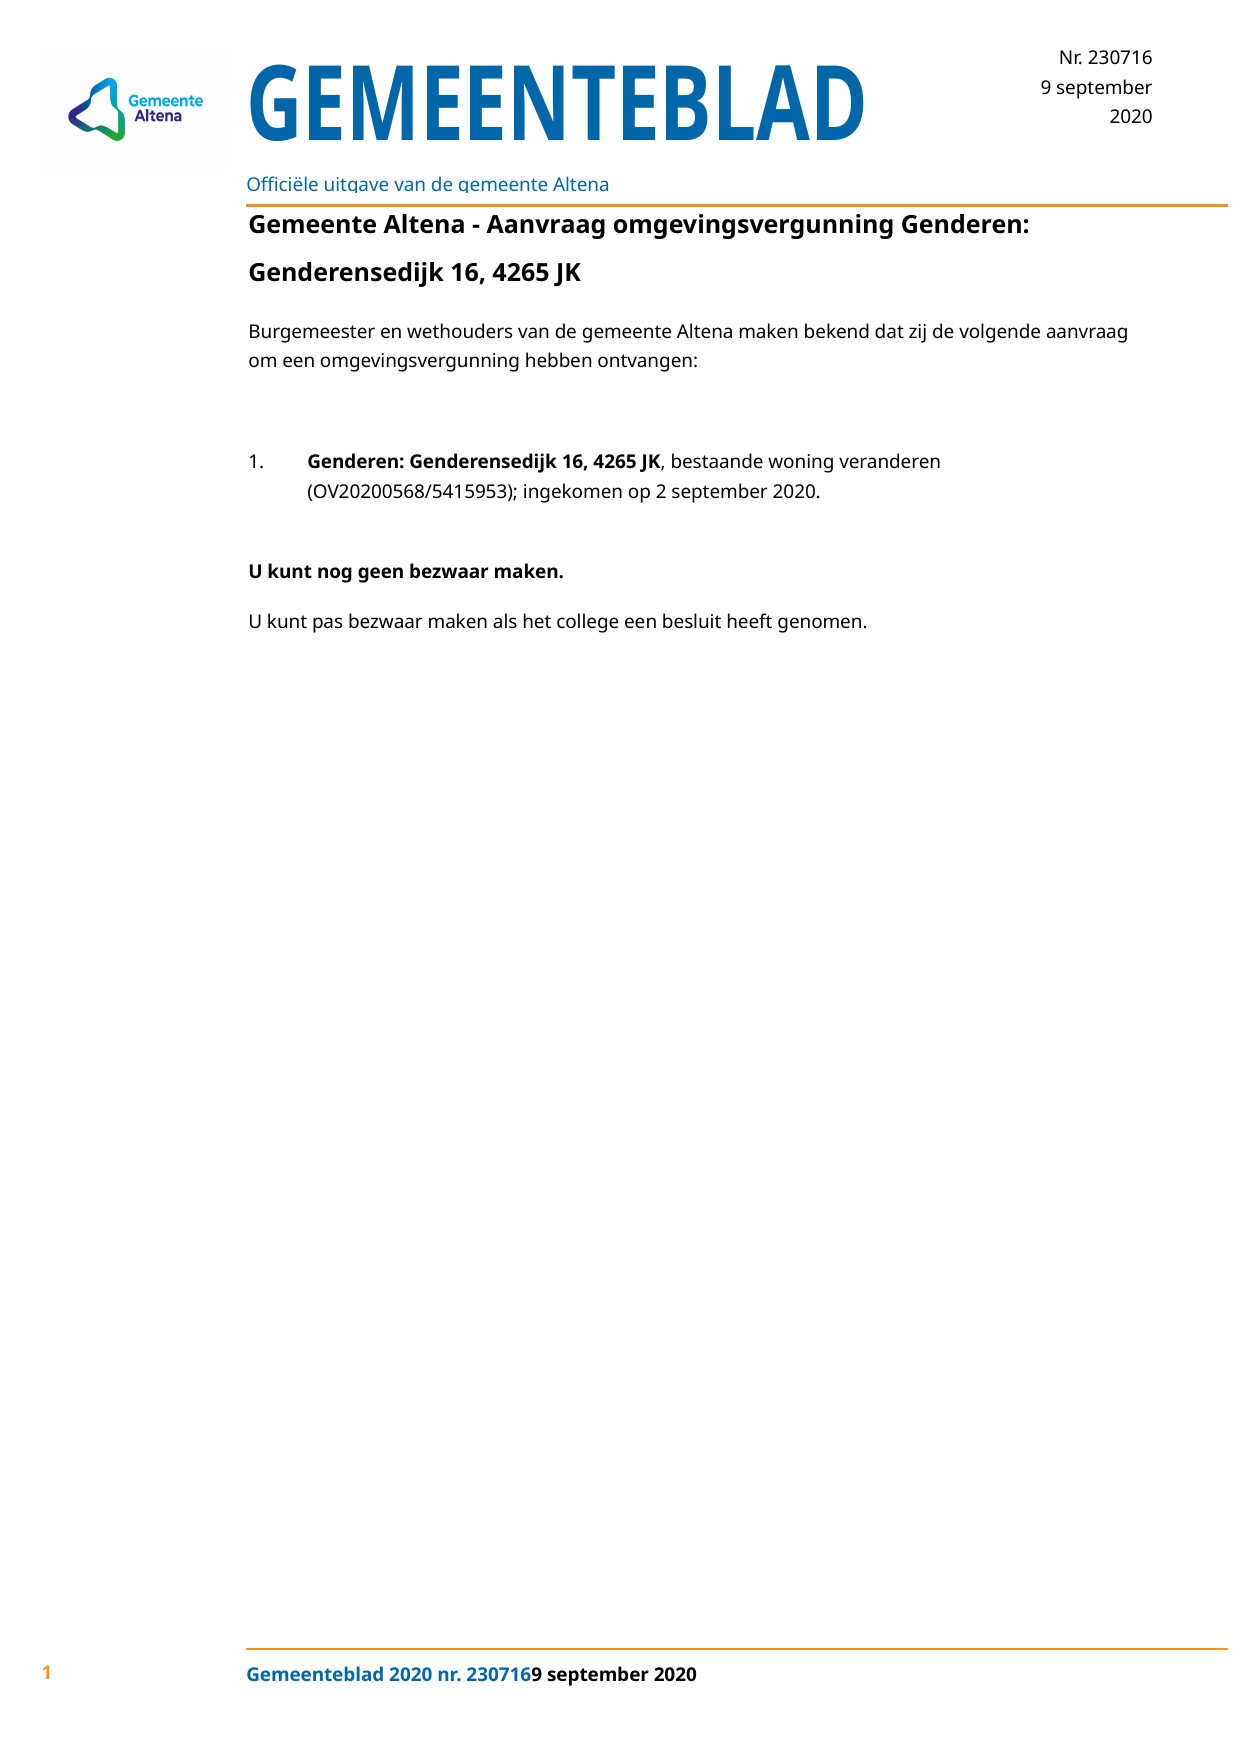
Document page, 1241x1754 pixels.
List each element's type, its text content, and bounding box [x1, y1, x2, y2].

text U kunt nog geen bezwaar maken. [248, 558, 1152, 584]
picture [41, 47, 231, 172]
text Burgemeester en wethouders van de gemeente Altena maken bekend dat zij de volgende aanvraag om een omgevingsvergunning hebben ontvangen: [248, 318, 1152, 373]
text Gemeente Altena - Aanvraag omgevingsvergunning Genderen: Genderensedijk 16, 4265 JK [248, 207, 1152, 288]
text U kunt pas bezwaar maken als het college een besluit heeft genomen. [248, 608, 1152, 634]
list Genderen: Genderensedijk 16, 4265 JK, bestaande woning veranderen (OV20200568/5415953); ingekomen op 2 september 2020. [248, 448, 1152, 504]
